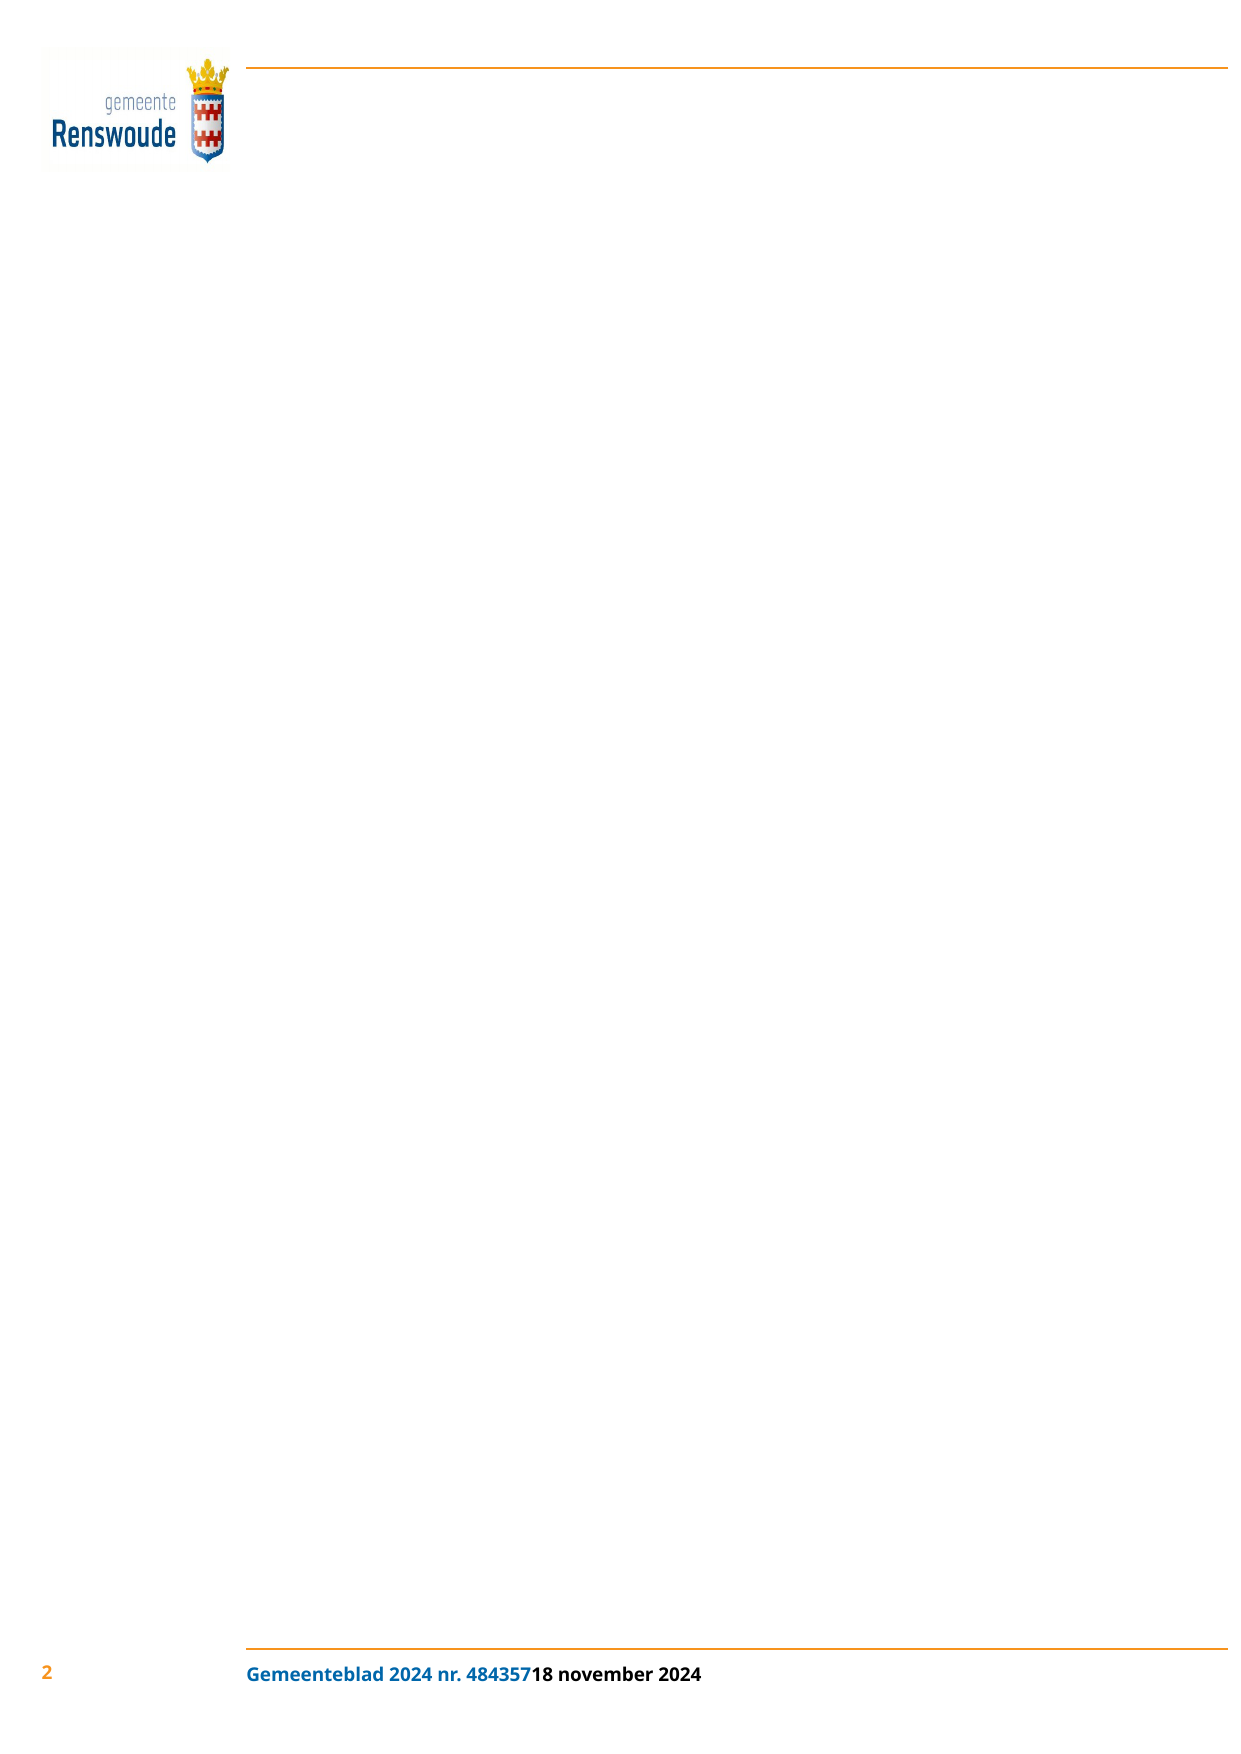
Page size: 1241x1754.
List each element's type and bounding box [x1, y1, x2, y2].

picture [41, 47, 231, 172]
